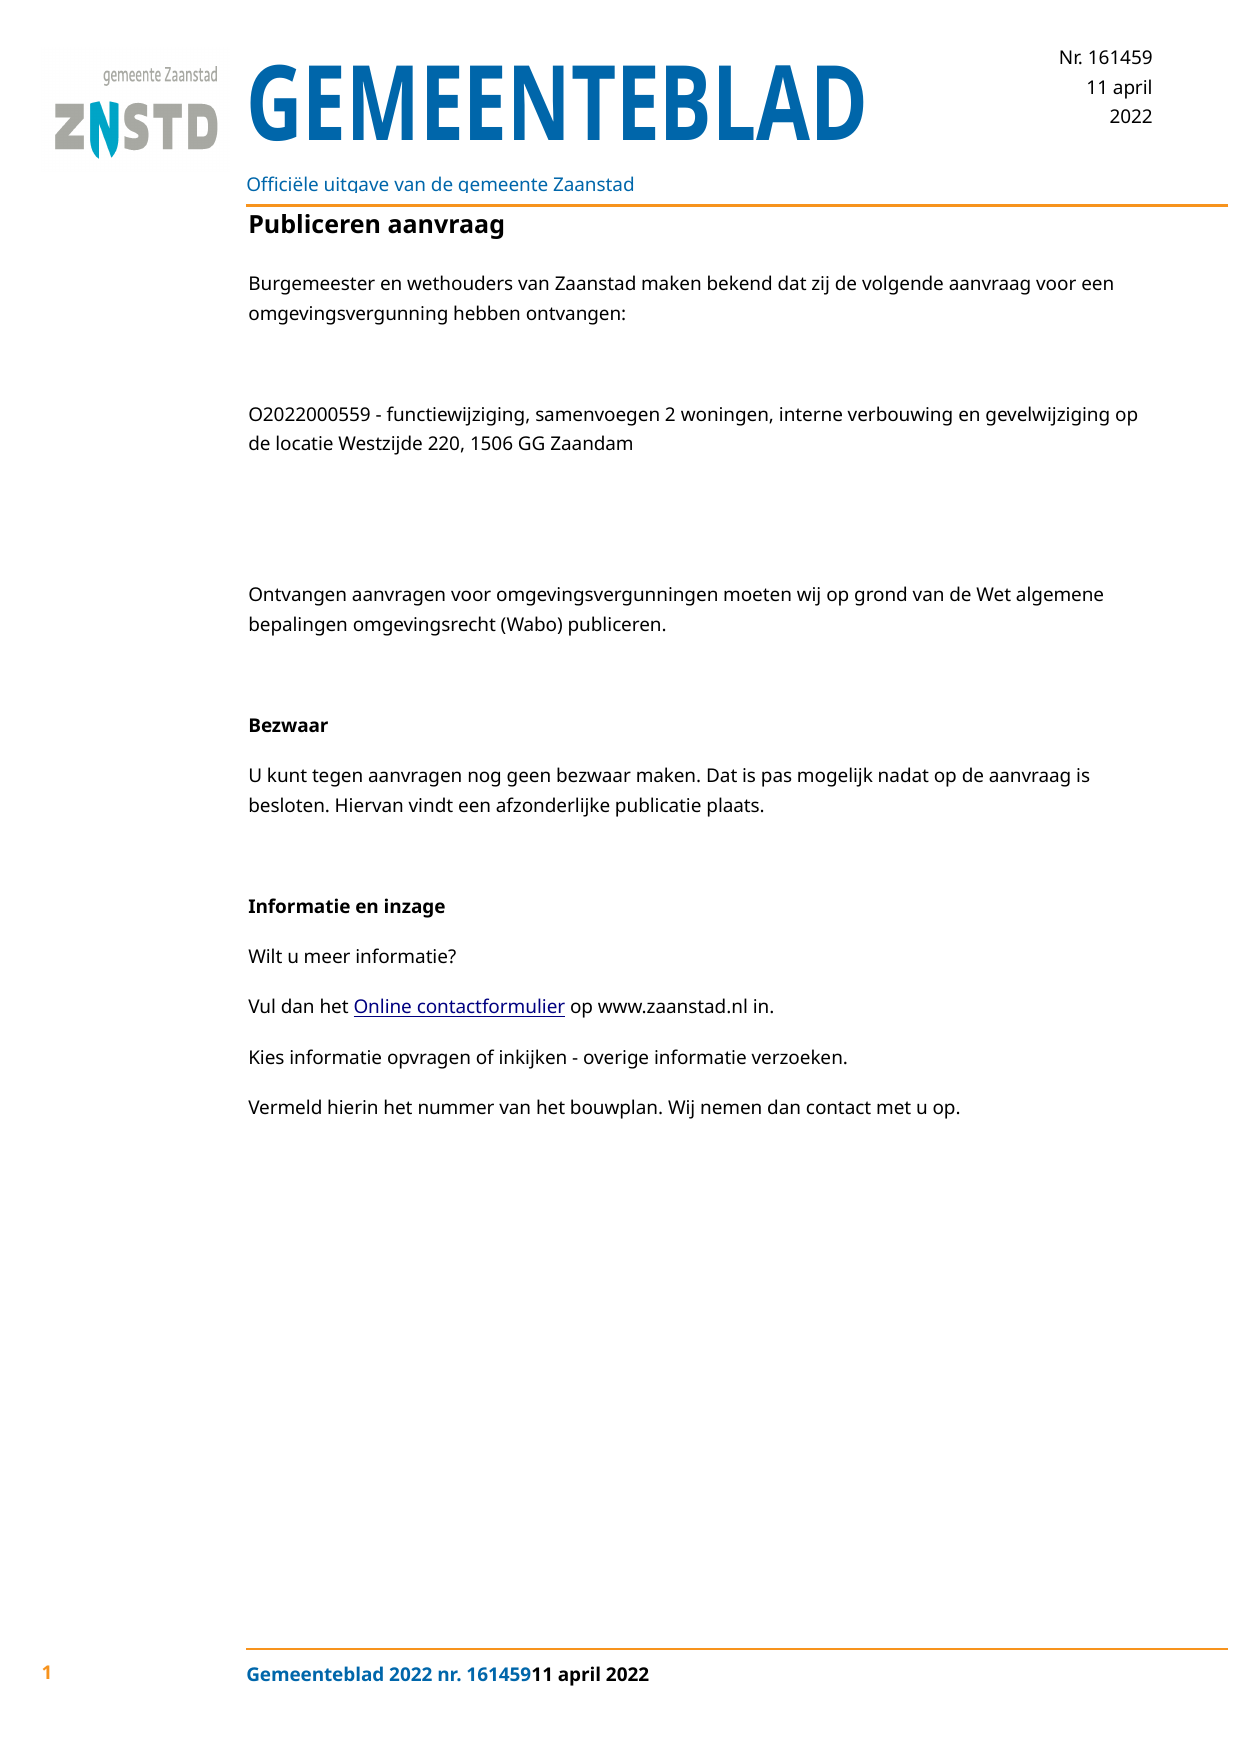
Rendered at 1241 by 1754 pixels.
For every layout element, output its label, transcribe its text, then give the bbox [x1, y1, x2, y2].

text Kies informatie opvragen of inkijken - overige informatie verzoeken. [248, 1044, 1152, 1070]
text Burgemeester en wethouders van Zaanstad maken bekend dat zij de volgende aanvraag voor een omgevingsvergunning hebben ontvangen: [248, 270, 1152, 326]
text O2022000559 - functiewijziging, samenvoegen 2 woningen, interne verbouwing en gevelwijziging op de locatie Westzijde 220, 1506 GG Zaandam [248, 401, 1152, 456]
text Informatie en inzage [248, 893, 1152, 918]
text Wilt u meer informatie? [248, 943, 1152, 969]
text Bezwaar [248, 712, 1152, 738]
text Publiceren aanvraag [248, 207, 1152, 241]
text Vul dan het Online contactformulier op www.zaanstad.nl in. [248, 994, 1152, 1019]
picture [41, 47, 231, 172]
text U kunt tegen aanvragen nog geen bezwaar maken. Dat is pas mogelijk nadat op de aanvraag is besloten. Hiervan vindt een afzonderlijke publicatie plaats. [248, 762, 1152, 818]
text Ontvangen aanvragen voor omgevingsvergunningen moeten wij op grond van de Wet algemene bepalingen omgevingsrecht (Wabo) publiceren. [248, 582, 1152, 637]
text Vermeld hierin het nummer van het bouwplan. Wij nemen dan contact met u op. [248, 1094, 1152, 1120]
